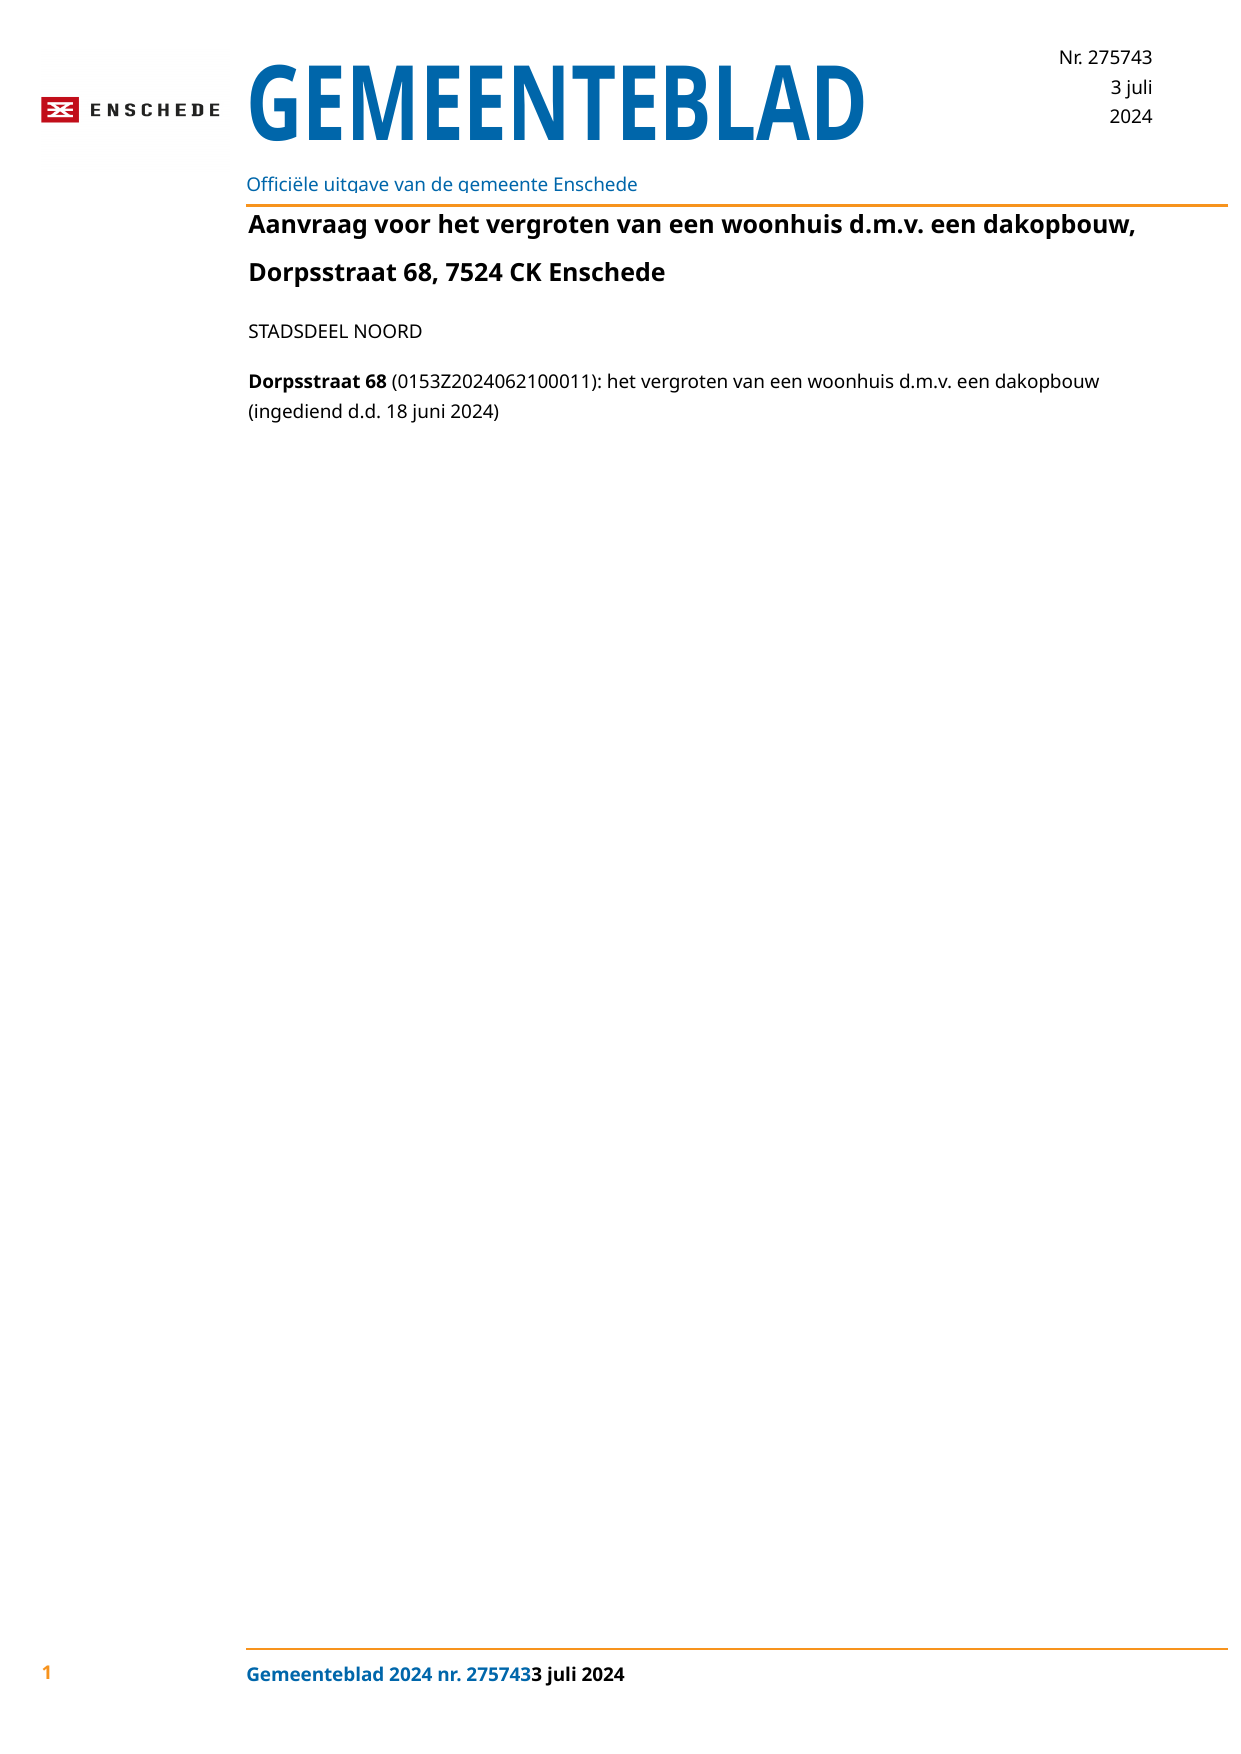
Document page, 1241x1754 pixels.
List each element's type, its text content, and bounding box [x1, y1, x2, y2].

text Dorpsstraat 68 (0153Z2024062100011): het vergroten van een woonhuis d.m.v. een dakopbouw (ingediend d.d. 18 juni 2024) [248, 368, 1152, 424]
text Aanvraag voor het vergroten van een woonhuis d.m.v. een dakopbouw, Dorpsstraat 68, 7524 CK Enschede [248, 207, 1152, 288]
text STADSDEEL NOORD [248, 318, 1152, 344]
picture [41, 47, 231, 172]
